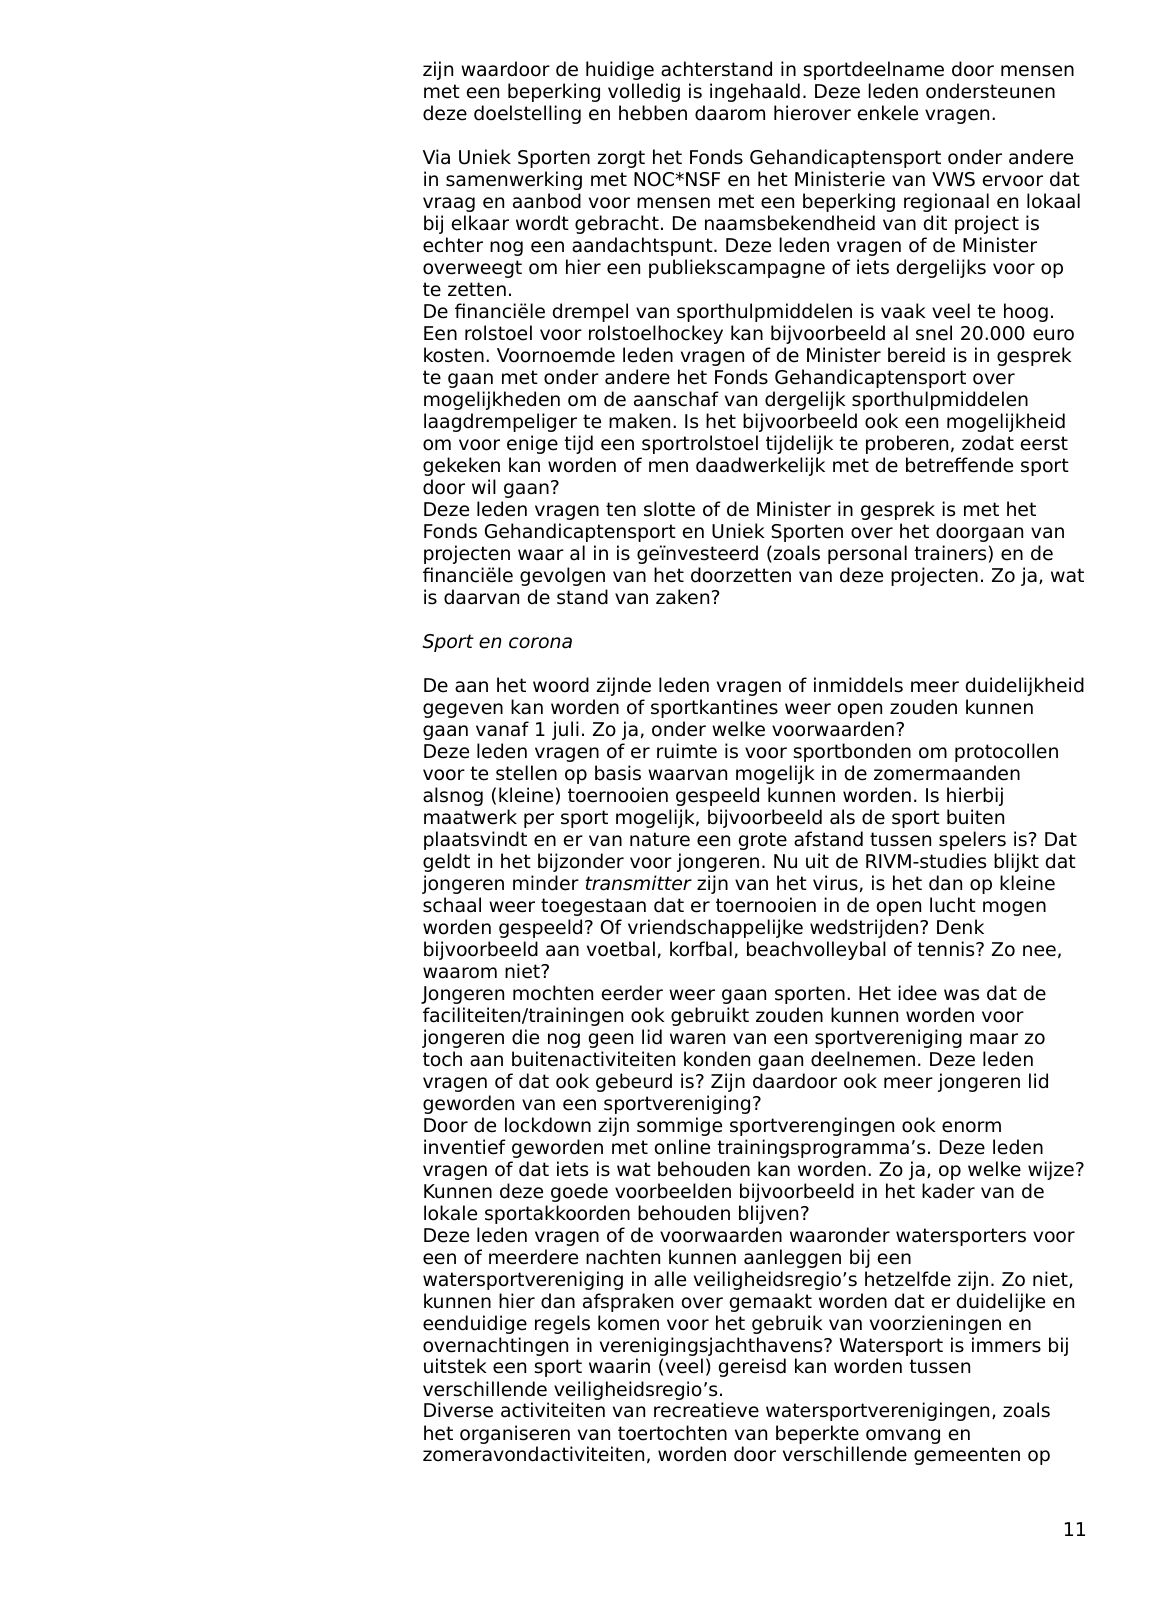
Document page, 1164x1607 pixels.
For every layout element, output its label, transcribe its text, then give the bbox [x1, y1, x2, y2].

text Door de lockdown zijn sommige sportverengingen ook enorm inventief geworden met online trainingsprogramma’s. Deze leden vragen of dat iets is wat behouden kan worden. Zo ja, op welke wijze? Kunnen deze goede voorbeelden bijvoorbeeld in het kader van de lokale sportakkoorden behouden blijven? [422, 1115, 1087, 1224]
text Via Uniek Sporten zorgt het Fonds Gehandicaptensport onder andere in samenwerking met NOC*NSF en het Ministerie van VWS ervoor dat vraag en aanbod voor mensen met een beperking regionaal en lokaal bij elkaar wordt gebracht. De naamsbekendheid van dit project is echter nog een aandachtspunt. Deze leden vragen of de Minister overweegt om hier een publiekscampagne of iets dergelijks voor op te zetten. [422, 147, 1087, 301]
text Jongeren mochten eerder weer gaan sporten. Het idee was dat de faciliteiten/trainingen ook gebruikt zouden kunnen worden voor jongeren die nog geen lid waren van een sportvereniging maar zo toch aan buitenactiviteiten konden gaan deelnemen. Deze leden vragen of dat ook gebeurd is? Zijn daardoor ook meer jongeren lid geworden van een sportvereniging? [422, 983, 1087, 1115]
text De financiële drempel van sporthulpmiddelen is vaak veel te hoog. Een rolstoel voor rolstoelhockey kan bijvoorbeeld al snel 20.000 euro kosten. Voornoemde leden vragen of de Minister bereid is in gesprek te gaan met onder andere het Fonds Gehandicaptensport over mogelijkheden om de aanschaf van dergelijk sporthulpmiddelen laagdrempeliger te maken. Is het bijvoorbeeld ook een mogelijkheid om voor enige tijd een sportrolstoel tijdelijk te proberen, zodat eerst gekeken kan worden of men daadwerkelijk met de betreffende sport door wil gaan? [422, 301, 1087, 499]
text De aan het woord zijnde leden vragen of inmiddels meer duidelijkheid gegeven kan worden of sportkantines weer open zouden kunnen gaan vanaf 1 juli. Zo ja, onder welke voorwaarden? [422, 675, 1087, 741]
text zijn waardoor de huidige achterstand in sportdeelname door mensen met een beperking volledig is ingehaald. Deze leden ondersteunen deze doelstelling en hebben daarom hierover enkele vragen. [422, 59, 1087, 125]
text Deze leden vragen of er ruimte is voor sportbonden om protocollen voor te stellen op basis waarvan mogelijk in de zomermaanden alsnog (kleine) toernooien gespeeld kunnen worden. Is hierbij maatwerk per sport mogelijk, bijvoorbeeld als de sport buiten plaatsvindt en er van nature een grote afstand tussen spelers is? Dat geldt in het bijzonder voor jongeren. Nu uit de RIVM-studies blijkt dat jongeren minder transmitter zijn van het virus, is het dan op kleine schaal weer toegestaan dat er toernooien in de open lucht mogen worden gespeeld? Of vriendschappelijke wedstrijden? Denk bijvoorbeeld aan voetbal, korfbal, beachvolleybal of tennis? Zo nee, waarom niet? [422, 741, 1087, 983]
text Deze leden vragen of de voorwaarden waaronder watersporters voor een of meerdere nachten kunnen aanleggen bij een watersportvereniging in alle veiligheidsregio’s hetzelfde zijn. Zo niet, kunnen hier dan afspraken over gemaakt worden dat er duidelijke en eenduidige regels komen voor het gebruik van voorzieningen en overnachtingen in verenigingsjachthavens? Watersport is immers bij uitstek een sport waarin (veel) gereisd kan worden tussen verschillende veiligheidsregio’s. [422, 1224, 1087, 1400]
subtitle Sport en corona [422, 631, 1087, 653]
text Diverse activiteiten van recreatieve watersportverenigingen, zoals het organiseren van toertochten van beperkte omvang en zomeravondactiviteiten, worden door verschillende gemeenten op [422, 1400, 1087, 1466]
text Deze leden vragen ten slotte of de Minister in gesprek is met het Fonds Gehandicaptensport en Uniek Sporten over het doorgaan van projecten waar al in is geïnvesteerd (zoals personal trainers) en de financiële gevolgen van het doorzetten van deze projecten. Zo ja, wat is daarvan de stand van zaken? [422, 499, 1087, 609]
